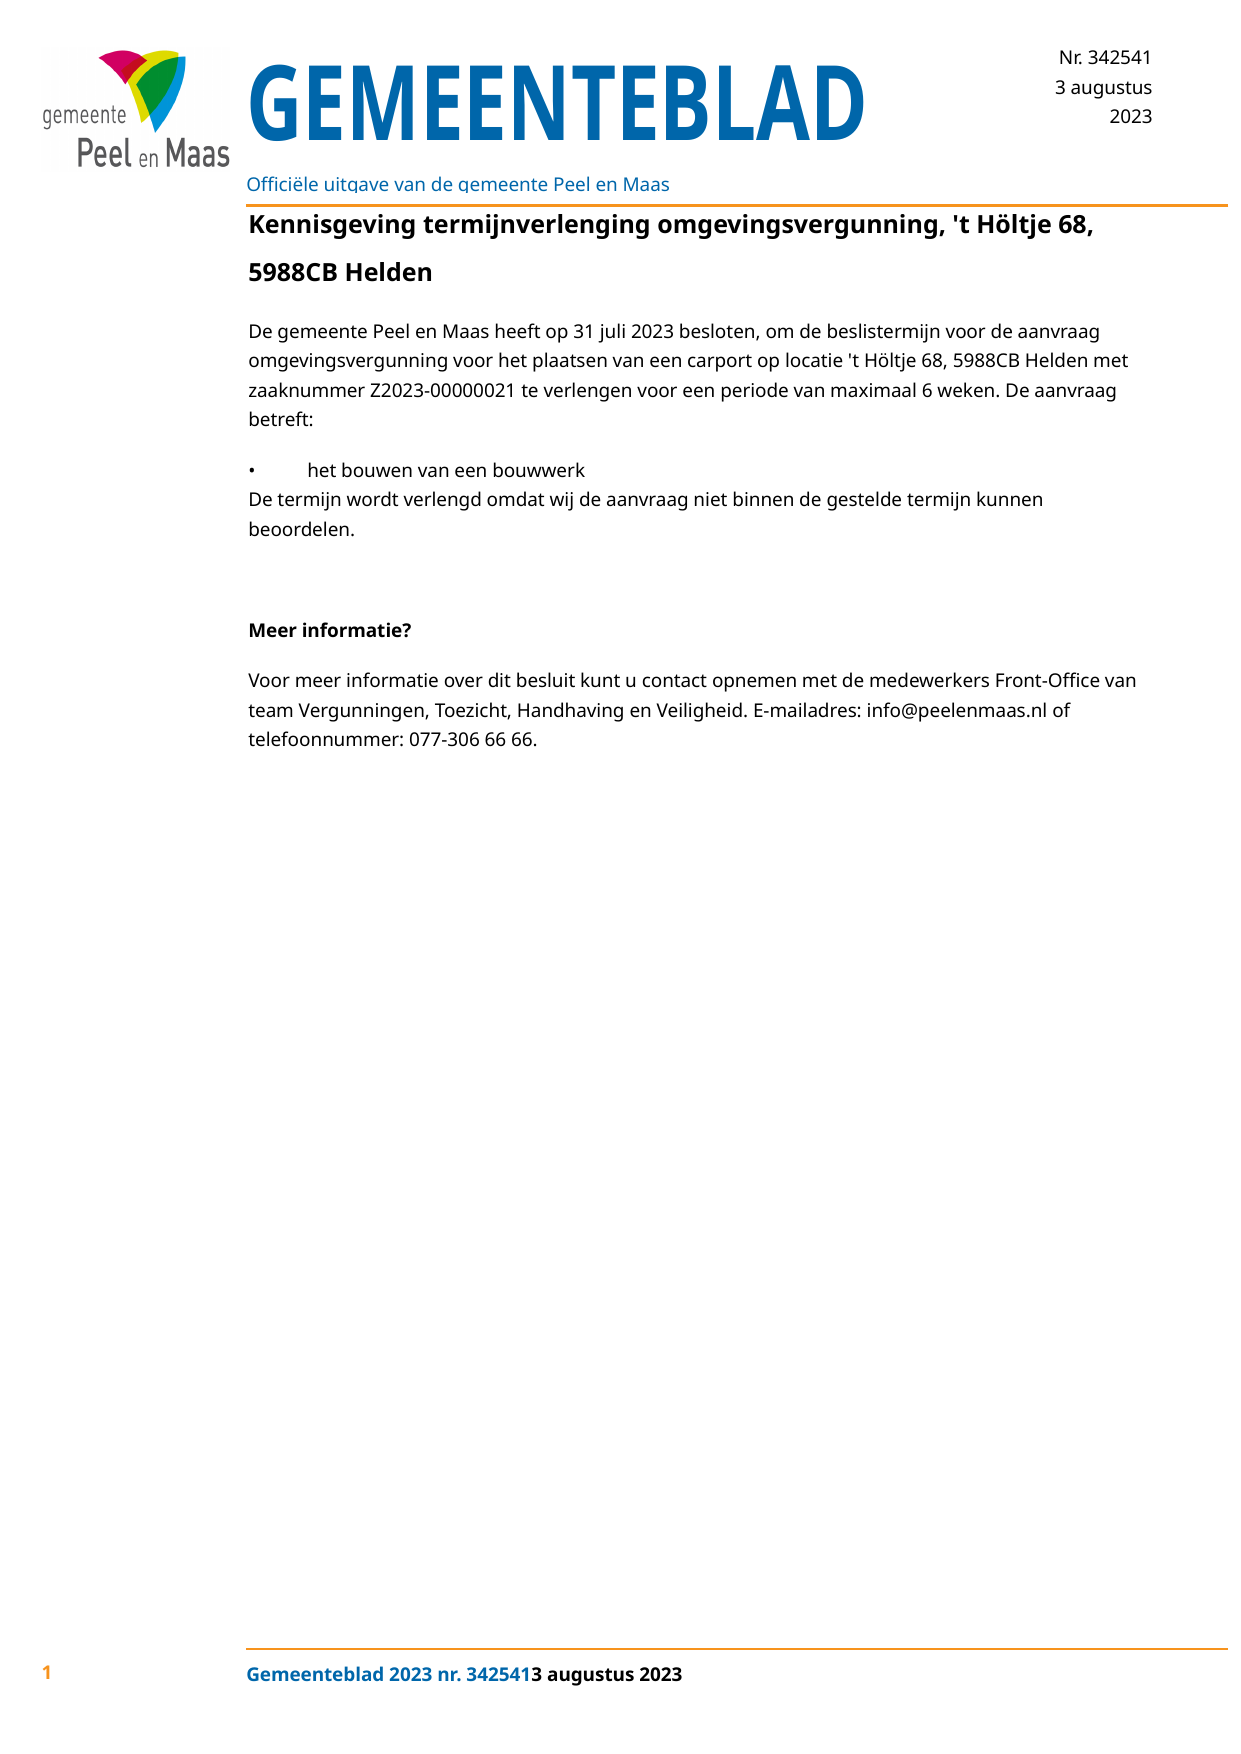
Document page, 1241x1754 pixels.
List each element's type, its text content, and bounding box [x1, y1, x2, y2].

picture [41, 47, 231, 172]
text Meer informatie? [248, 617, 1152, 643]
text De termijn wordt verlengd omdat wij de aanvraag niet binnen de gestelde termijn kunnen beoordelen. [248, 487, 1152, 542]
text Kennisgeving termijnverlenging omgevingsvergunning, 't Höltje 68, 5988CB Helden [248, 207, 1152, 288]
text Voor meer informatie over dit besluit kunt u contact opnemen met de medewerkers Front-Office van team Vergunningen, Toezicht, Handhaving en Veiligheid. E-mailadres: info@peelenmaas.nl of telefoonnummer: 077-306 66 66. [248, 667, 1152, 752]
list het bouwen van een bouwwerk [248, 457, 1152, 483]
text De gemeente Peel en Maas heeft op 31 juli 2023 besloten, om de beslistermijn voor de aanvraag omgevingsvergunning voor het plaatsen van een carport op locatie 't Höltje 68, 5988CB Helden met zaaknummer Z2023-00000021 te verlengen voor een periode van maximaal 6 weken. De aanvraag betreft: [248, 318, 1152, 432]
